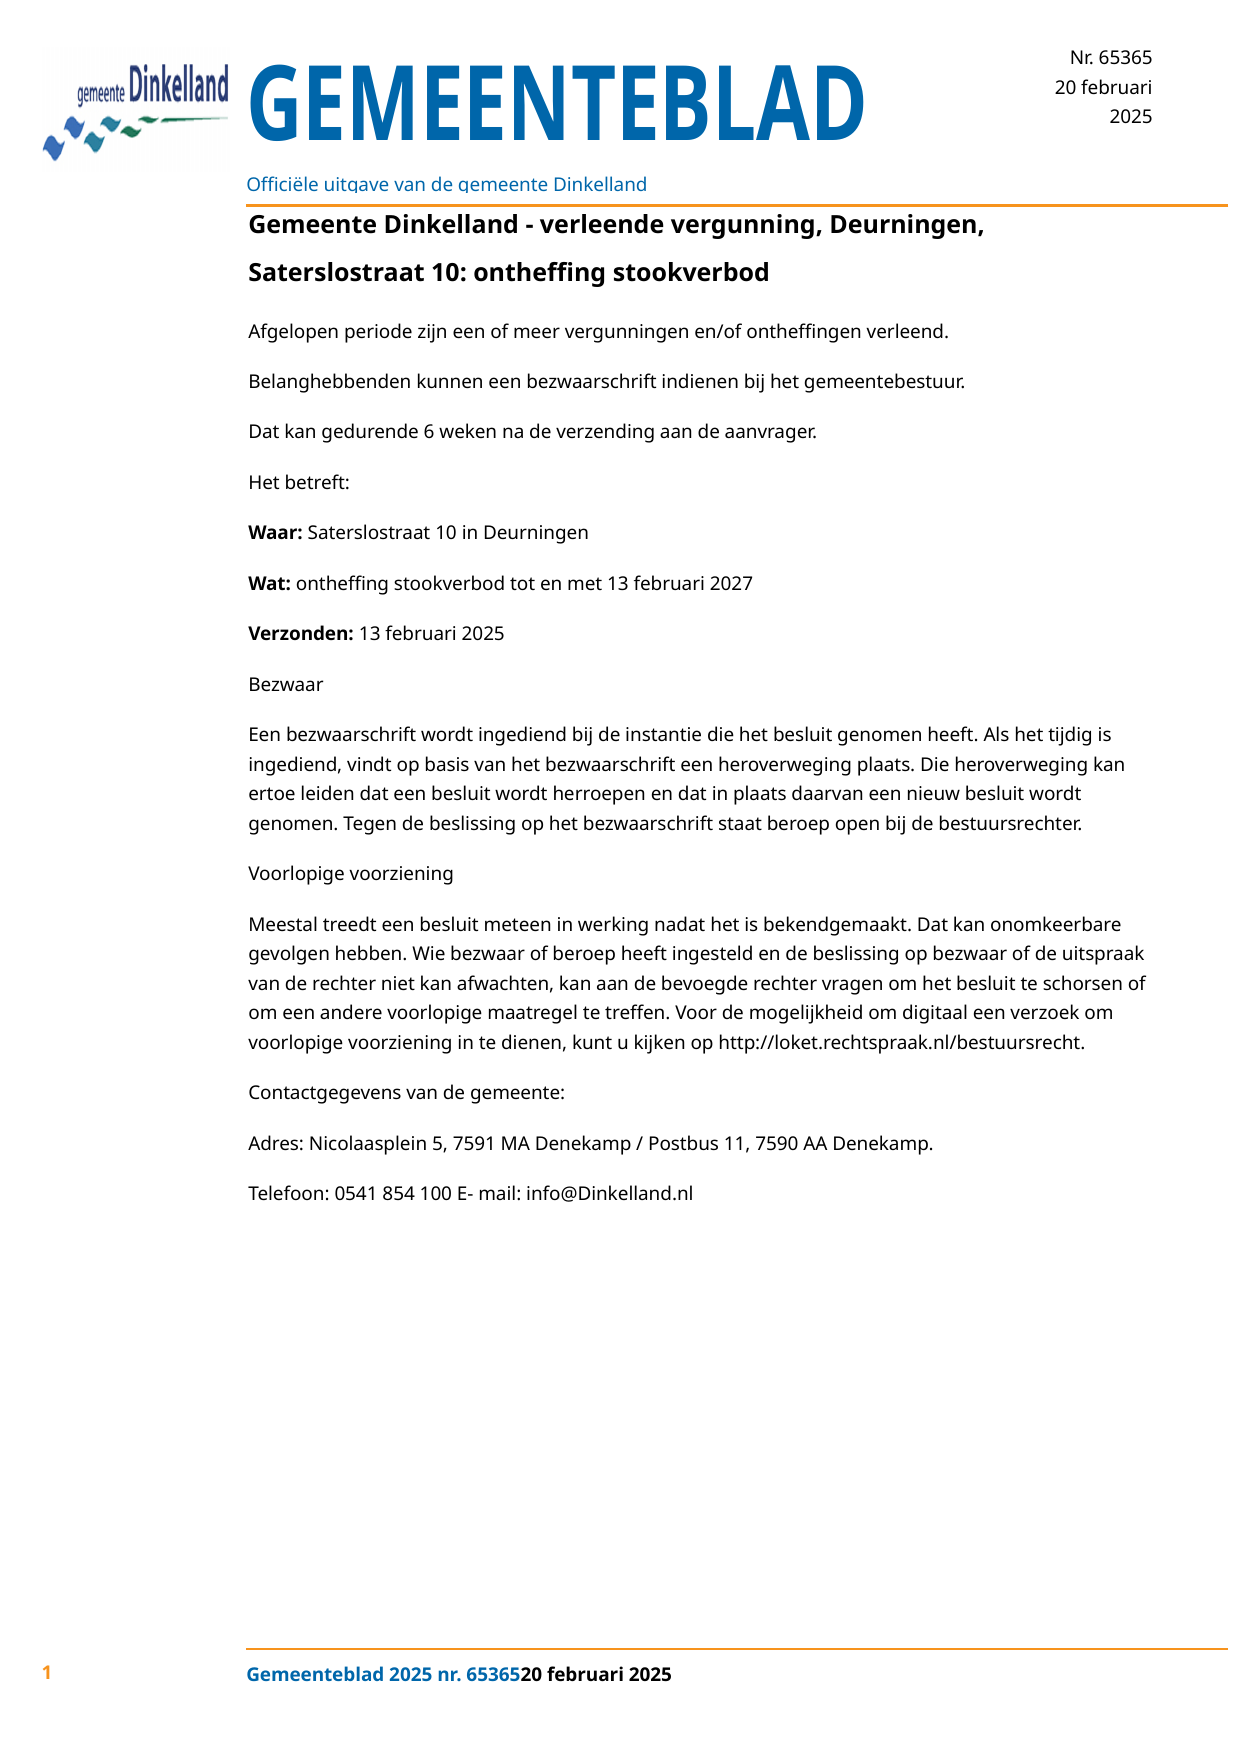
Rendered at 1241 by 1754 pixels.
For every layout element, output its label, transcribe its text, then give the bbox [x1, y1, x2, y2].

picture [41, 47, 231, 172]
text Wat: ontheffing stookverbod tot en met 13 februari 2027 [248, 570, 1152, 596]
text Contactgegevens van de gemeente: [248, 1079, 1152, 1105]
text Belanghebbenden kunnen een bezwaarschrift indienen bij het gemeentebestuur. [248, 368, 1152, 394]
text Voorlopige voorziening [248, 860, 1152, 886]
text Verzonden: 13 februari 2025 [248, 620, 1152, 646]
text Waar: Saterslostraat 10 in Deurningen [248, 519, 1152, 545]
text Adres: Nicolaasplein 5, 7591 MA Denekamp / Postbus 11, 7590 AA Denekamp. [248, 1130, 1152, 1156]
text Het betreft: [248, 469, 1152, 495]
text Dat kan gedurende 6 weken na de verzending aan de aanvrager. [248, 419, 1152, 444]
text Bezwaar [248, 671, 1152, 697]
text Meestal treedt een besluit meteen in werking nadat het is bekendgemaakt. Dat kan onomkeerbare gevolgen hebben. Wie bezwaar of beroep heeft ingesteld en de beslissing op bezwaar of de uitspraak van de rechter niet kan afwachten, kan aan de bevoegde rechter vragen om het besluit te schorsen of om een andere voorlopige maatregel te treffen. Voor de mogelijkheid om digitaal een verzoek om voorlopige voorziening in te dienen, kunt u kijken op http://loket.rechtspraak.nl/bestuursrecht. [248, 911, 1152, 1055]
text Afgelopen periode zijn een of meer vergunningen en/of ontheffingen verleend. [248, 318, 1152, 344]
text Gemeente Dinkelland - verleende vergunning, Deurningen, Saterslostraat 10: ontheffing stookverbod [248, 207, 1152, 288]
text Telefoon: 0541 854 100 E- mail: info@Dinkelland.nl [248, 1180, 1152, 1206]
text Een bezwaarschrift wordt ingediend bij de instantie die het besluit genomen heeft. Als het tijdig is ingediend, vindt op basis van het bezwaarschrift een heroverweging plaats. Die heroverweging kan ertoe leiden dat een besluit wordt herroepen en dat in plaats daarvan een nieuw besluit wordt genomen. Tegen de beslissing op het bezwaarschrift staat beroep open bij de bestuursrechter. [248, 721, 1152, 836]
